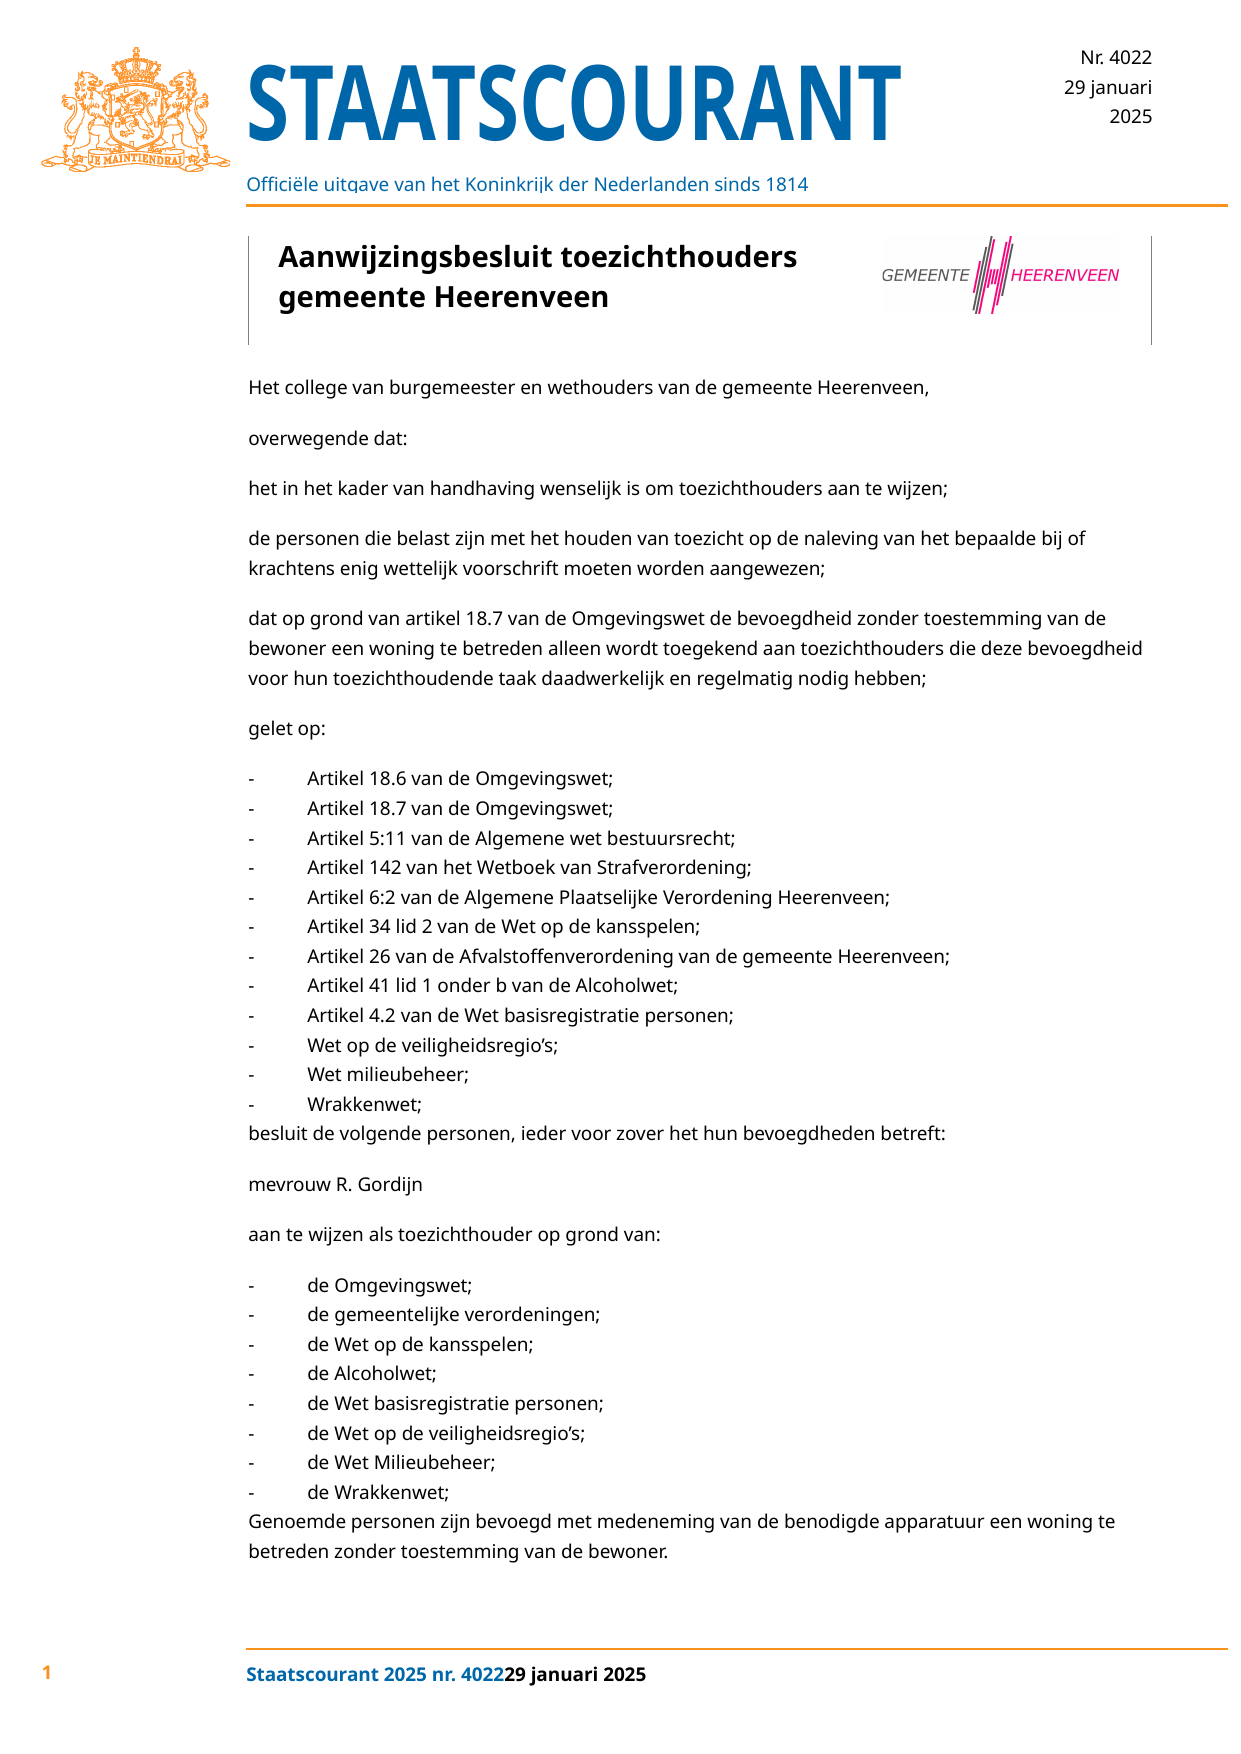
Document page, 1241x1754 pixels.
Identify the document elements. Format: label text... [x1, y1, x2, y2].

list Wet op de veiligheidsregio’s; [248, 1032, 1152, 1057]
list de Alcoholwet; [248, 1361, 1152, 1386]
text Genoemde personen zijn bevoegd met medeneming van de benodigde apparatuur een woning te betreden zonder toestemming van de bewoner. [248, 1508, 1152, 1564]
list de Omgevingswet; [248, 1272, 1152, 1297]
list Artikel 41 lid 1 onder b van de Alcoholwet; [248, 973, 1152, 998]
text Het college van burgemeester en wethouders van de gemeente Heerenveen, [248, 374, 1152, 400]
list Artikel 142 van het Wetboek van Strafverordening; [248, 854, 1152, 880]
list Artikel 34 lid 2 van de Wet op de kansspelen; [248, 913, 1152, 939]
list de Wet basisregistratie personen; [248, 1390, 1152, 1416]
text dat op grond van artikel 18.7 van de Omgevingswet de bevoegdheid zonder toestemming van de bewoner een woning te betreden alleen wordt toegekend aan toezichthouders die deze bevoegdheid voor hun toezichthoudende taak daadwerkelijk en regelmatig nodig hebben; [248, 606, 1152, 690]
text de personen die belast zijn met het houden van toezicht op de naleving van het bepaalde bij of krachtens enig wettelijk voorschrift moeten worden aangewezen; [248, 526, 1152, 581]
list Artikel 6:2 van de Algemene Plaatselijke Verordening Heerenveen; [248, 884, 1152, 909]
list Artikel 26 van de Afvalstoffenverordening van de gemeente Heerenveen; [248, 943, 1152, 969]
list Artikel 18.6 van de Omgevingswet; [248, 766, 1152, 791]
text aan te wijzen als toezichthouder op grond van: [248, 1221, 1152, 1247]
list Artikel 4.2 van de Wet basisregistratie personen; [248, 1002, 1152, 1028]
table_header Aanwijzingsbesluit toezichthouders gemeente Heerenveen [249, 236, 850, 345]
text overwegende dat: [248, 425, 1152, 450]
list Wrakkenwet; [248, 1091, 1152, 1117]
table_header [850, 236, 1151, 345]
text het in het kader van handhaving wenselijk is om toezichthouders aan te wijzen; [248, 475, 1152, 501]
text mevrouw R. Gordijn [248, 1171, 1152, 1197]
text gelet op: [248, 715, 1152, 741]
list de Wet op de kansspelen; [248, 1331, 1152, 1357]
list Wet milieubeheer; [248, 1061, 1152, 1087]
list Artikel 18.7 van de Omgevingswet; [248, 795, 1152, 821]
text besluit de volgende personen, ieder voor zover het hun bevoegdheden betreft: [248, 1121, 1152, 1146]
list de Wrakkenwet; [248, 1479, 1152, 1504]
picture [882, 236, 1119, 314]
list Artikel 5:11 van de Algemene wet bestuursrecht; [248, 825, 1152, 850]
list de Wet Milieubeheer; [248, 1449, 1152, 1475]
list de gemeentelijke verordeningen; [248, 1301, 1152, 1327]
picture [41, 47, 231, 172]
list de Wet op de veiligheidsregio’s; [248, 1420, 1152, 1445]
